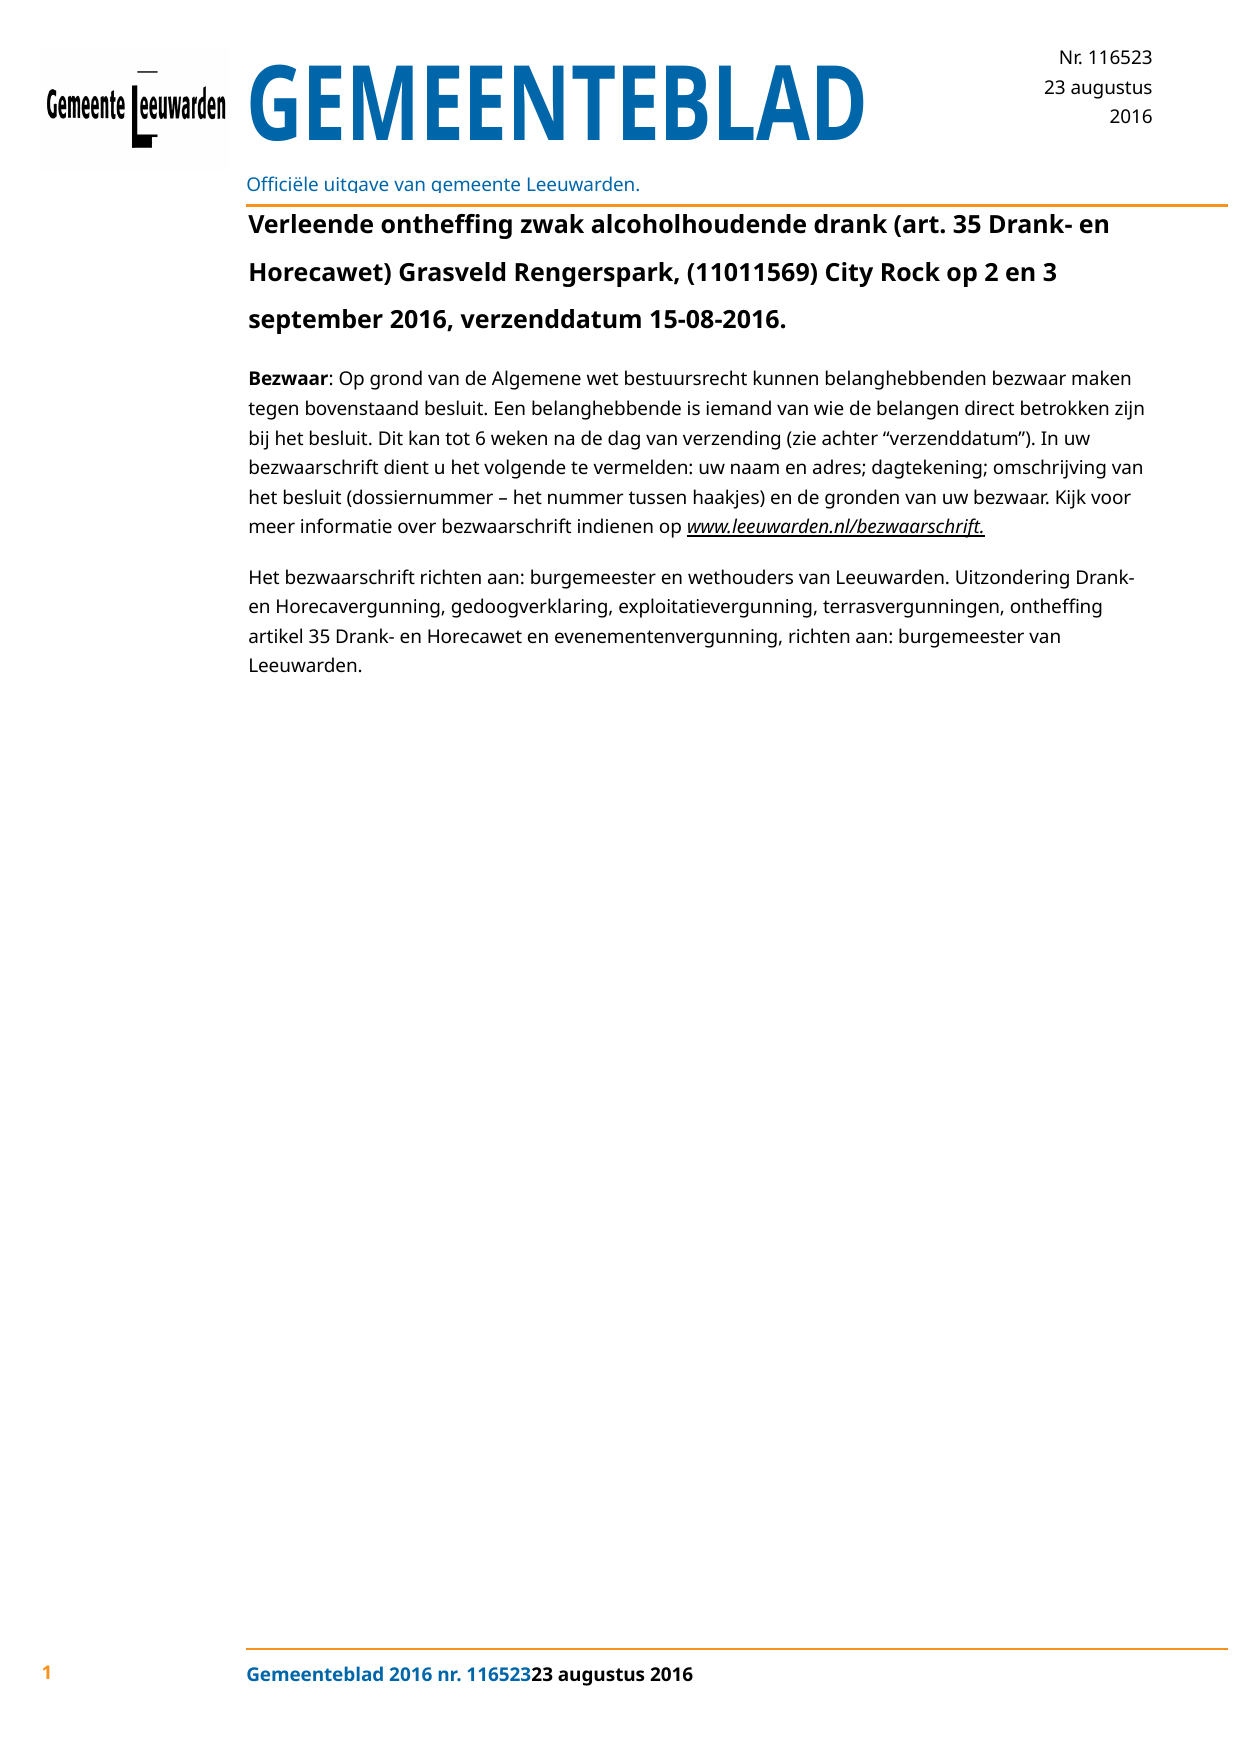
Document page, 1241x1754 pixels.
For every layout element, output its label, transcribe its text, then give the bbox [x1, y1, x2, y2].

text Bezwaar: Op grond van de Algemene wet bestuursrecht kunnen belanghebbenden bezwaar maken tegen bovenstaand besluit. Een belanghebbende is iemand van wie de belangen direct betrokken zijn bij het besluit. Dit kan tot 6 weken na de dag van verzending (zie achter “verzenddatum”). In uw bezwaarschrift dient u het volgende te vermelden: uw naam en adres; dagtekening; omschrijving van het besluit (dossiernummer – het nummer tussen haakjes) en de gronden van uw bezwaar. Kijk voor meer informatie over bezwaarschrift indienen op www.leeuwarden.nl/bezwaarschrift. [248, 366, 1152, 539]
text Het bezwaarschrift richten aan: burgemeester en wethouders van Leeuwarden. Uitzondering Drank- en Horecavergunning, gedoogverklaring, exploitatievergunning, terrasvergunningen, ontheffing artikel 35 Drank- en Horecawet en evenementenvergunning, richten aan: burgemeester van Leeuwarden. [248, 564, 1152, 678]
picture [41, 47, 231, 172]
text Verleende ontheffing zwak alcoholhoudende drank (art. 35 Drank- en Horecawet) Grasveld Rengerspark, (11011569) City Rock op 2 en 3 september 2016, verzenddatum 15-08-2016. [248, 207, 1152, 336]
